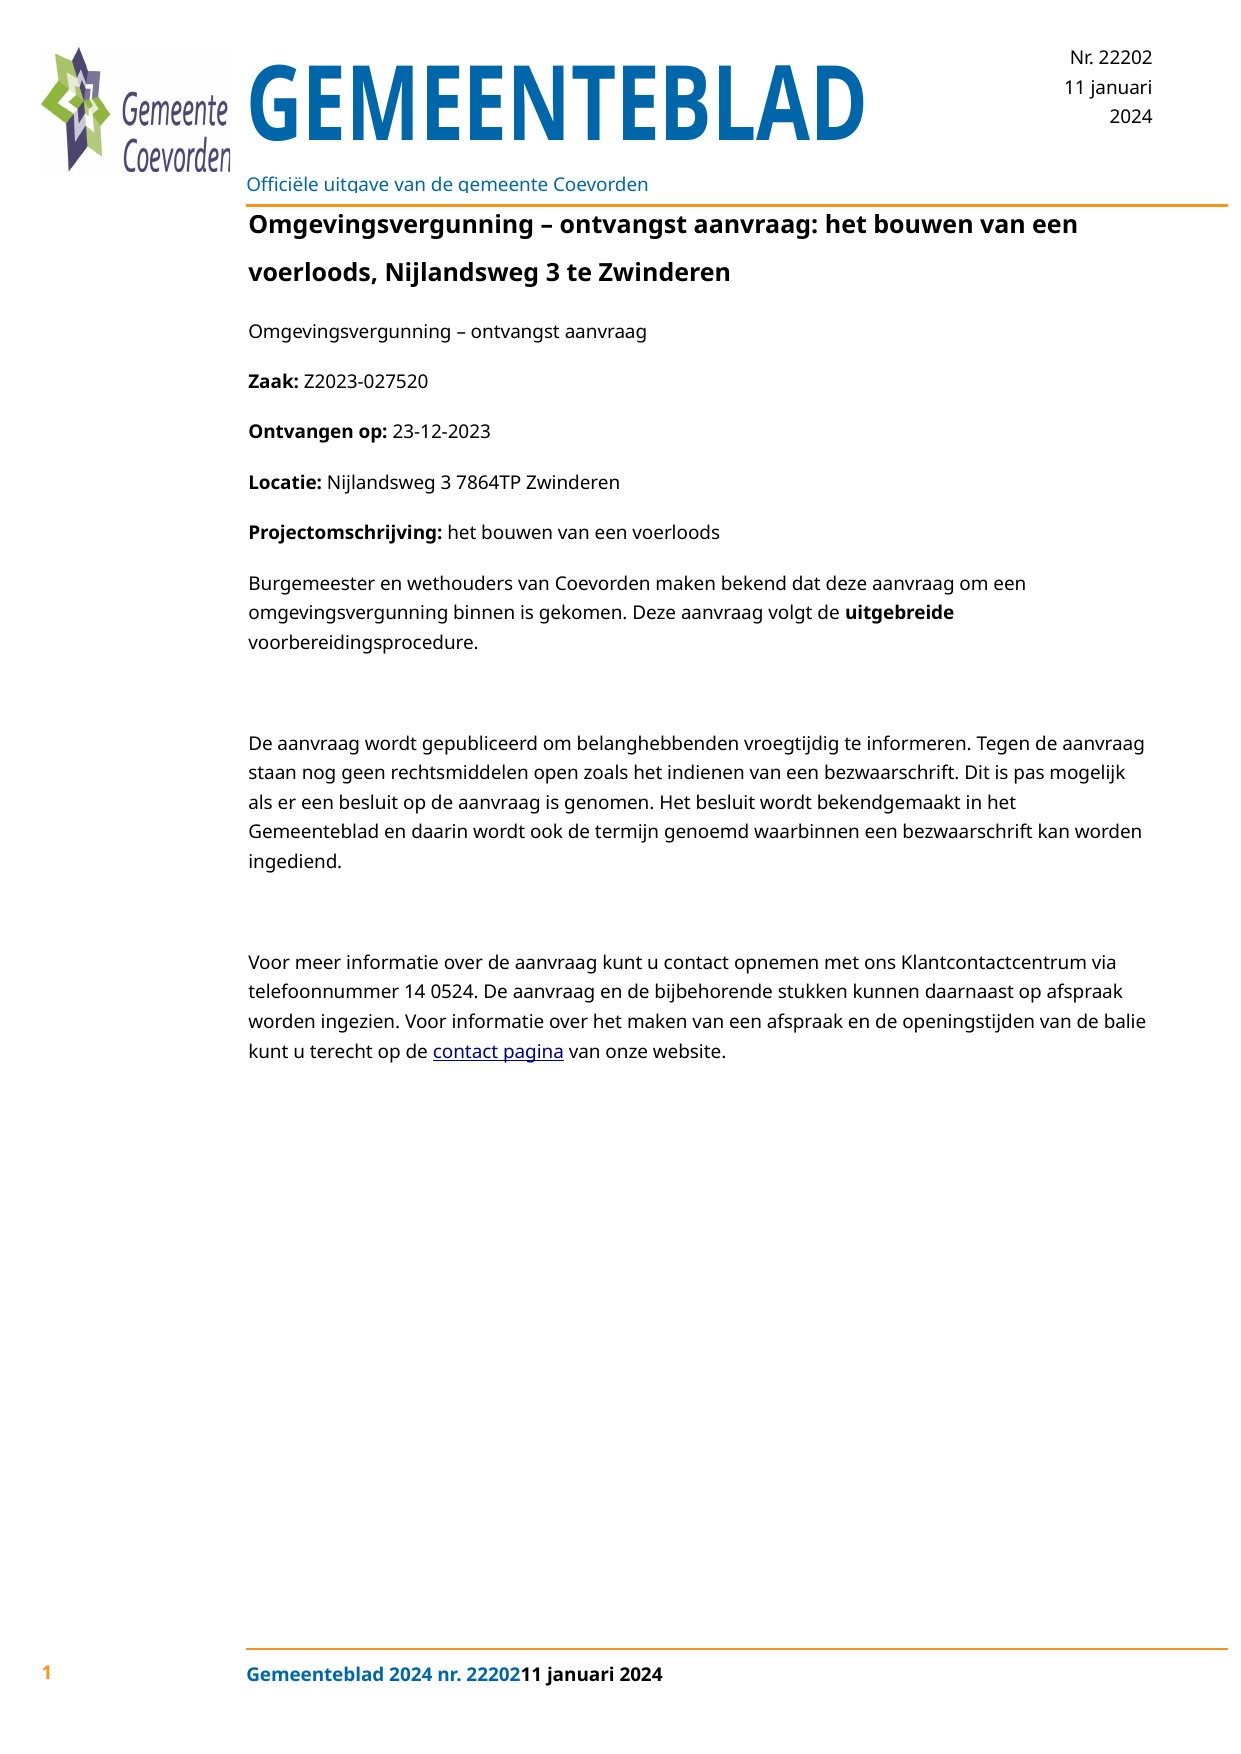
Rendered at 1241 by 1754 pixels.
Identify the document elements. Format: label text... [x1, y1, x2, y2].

text Ontvangen op: 23-12-2023 [248, 419, 1152, 444]
text De aanvraag wordt gepubliceerd om belanghebbenden vroegtijdig te informeren. Tegen de aanvraag staan nog geen rechtsmiddelen open zoals het indienen van een bezwaarschrift. Dit is pas mogelijk als er een besluit op de aanvraag is genomen. Het besluit wordt bekendgemaakt in het Gemeenteblad en daarin wordt ook de termijn genoemd waarbinnen een bezwaarschrift kan worden ingediend. [248, 730, 1152, 874]
text Zaak: Z2023-027520 [248, 368, 1152, 394]
text Burgemeester en wethouders van Coevorden maken bekend dat deze aanvraag om een omgevingsvergunning binnen is gekomen. Deze aanvraag volgt de uitgebreide voorbereidingsprocedure. [248, 570, 1152, 655]
text Omgevingsvergunning – ontvangst aanvraag: het bouwen van een voerloods, Nijlandsweg 3 te Zwinderen [248, 207, 1152, 288]
text Omgevingsvergunning – ontvangst aanvraag [248, 318, 1152, 344]
text Locatie: Nijlandsweg 3 7864TP Zwinderen [248, 469, 1152, 495]
text Voor meer informatie over de aanvraag kunt u contact opnemen met ons Klantcontactcentrum via telefoonnummer 14 0524. De aanvraag en de bijbehorende stukken kunnen daarnaast op afspraak worden ingezien. Voor informatie over het maken van een afspraak en de openingstijden van de balie kunt u terecht op de contact pagina van onze website. [248, 949, 1152, 1064]
picture [41, 47, 231, 172]
text Projectomschrijving: het bouwen van een voerloods [248, 519, 1152, 545]
